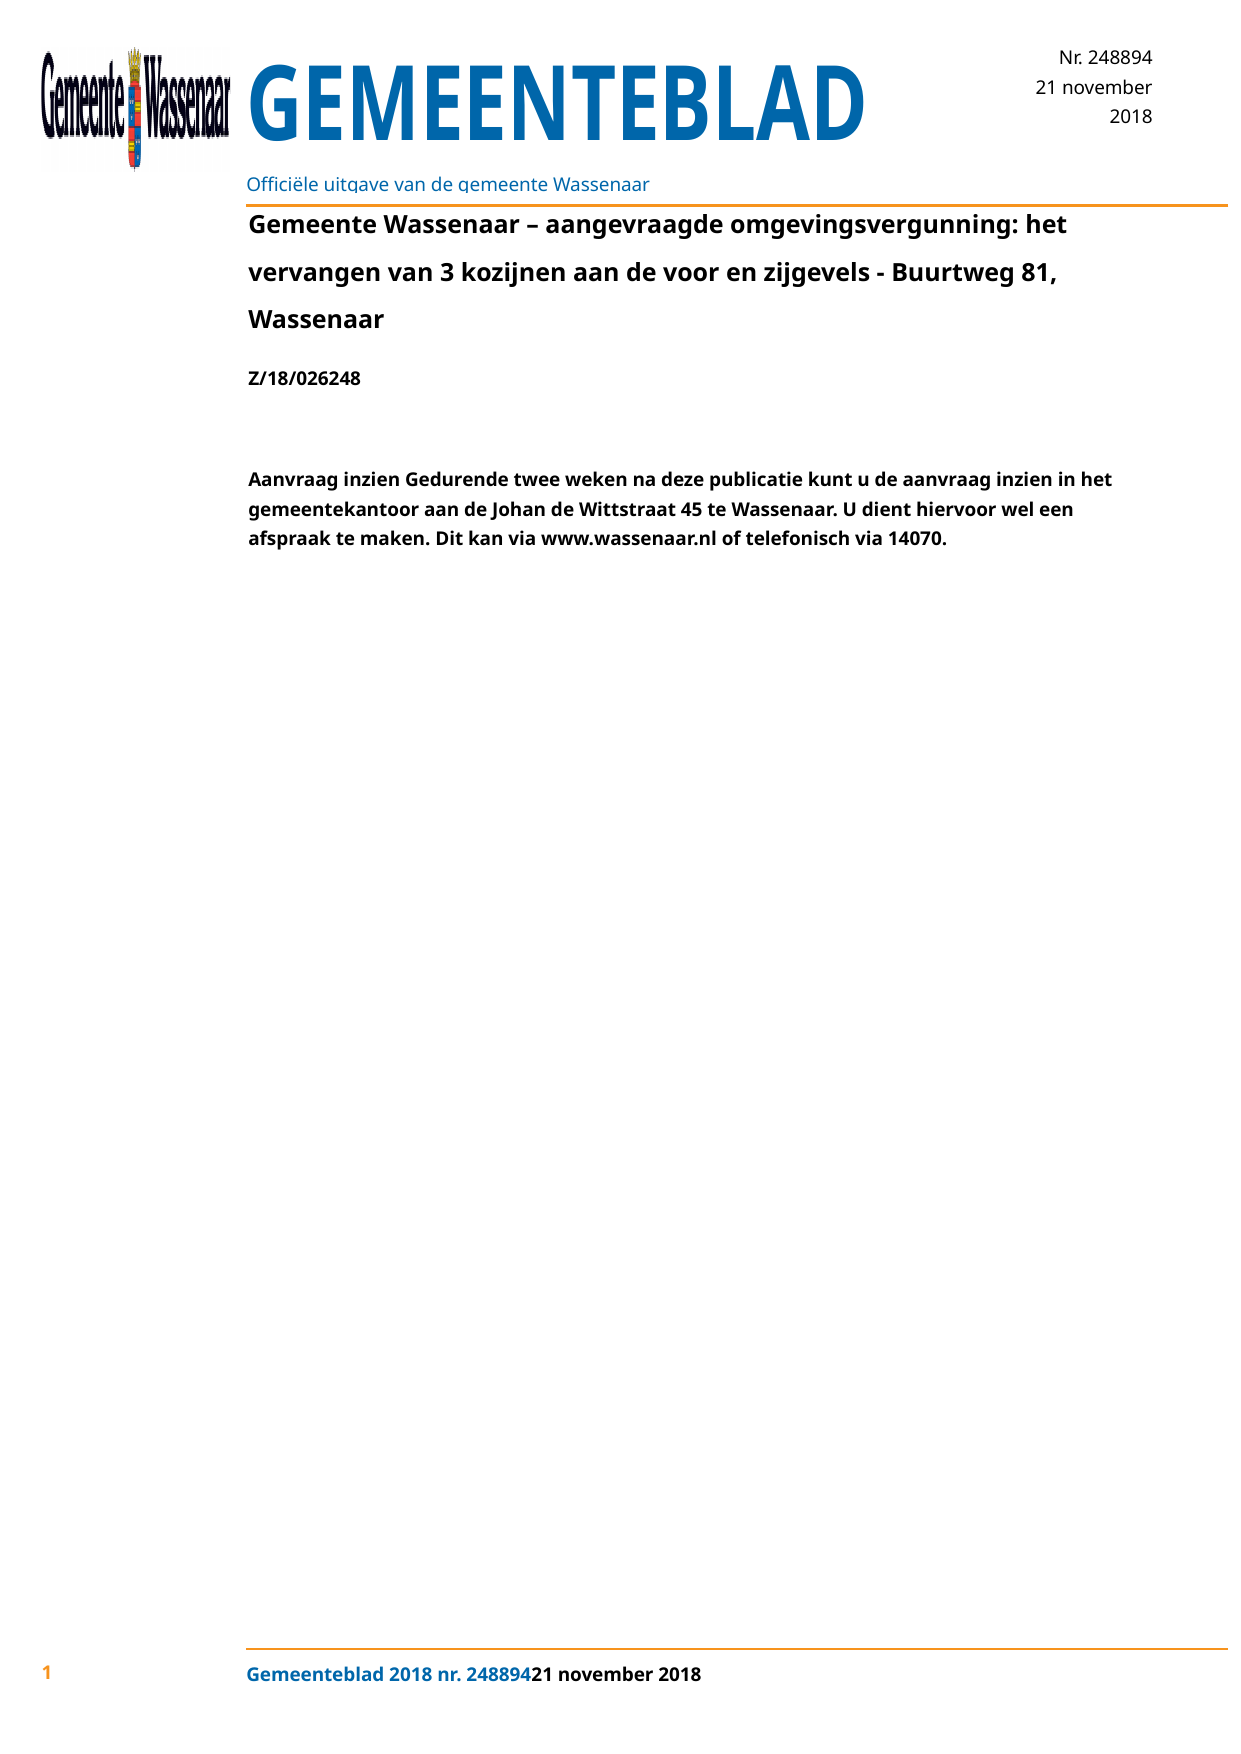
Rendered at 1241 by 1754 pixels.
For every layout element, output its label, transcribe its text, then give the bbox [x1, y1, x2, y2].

text Z/18/026248 [248, 366, 1152, 391]
text Aanvraag inzien Gedurende twee weken na deze publicatie kunt u de aanvraag inzien in het gemeentekantoor aan de Johan de Wittstraat 45 te Wassenaar. U dient hiervoor wel een afspraak te maken. Dit kan via www.wassenaar.nl of telefonisch via 14070. [248, 466, 1152, 551]
picture [41, 47, 231, 172]
text Gemeente Wassenaar – aangevraagde omgevingsvergunning: het vervangen van 3 kozijnen aan de voor en zijgevels - Buurtweg 81, Wassenaar [248, 207, 1152, 336]
